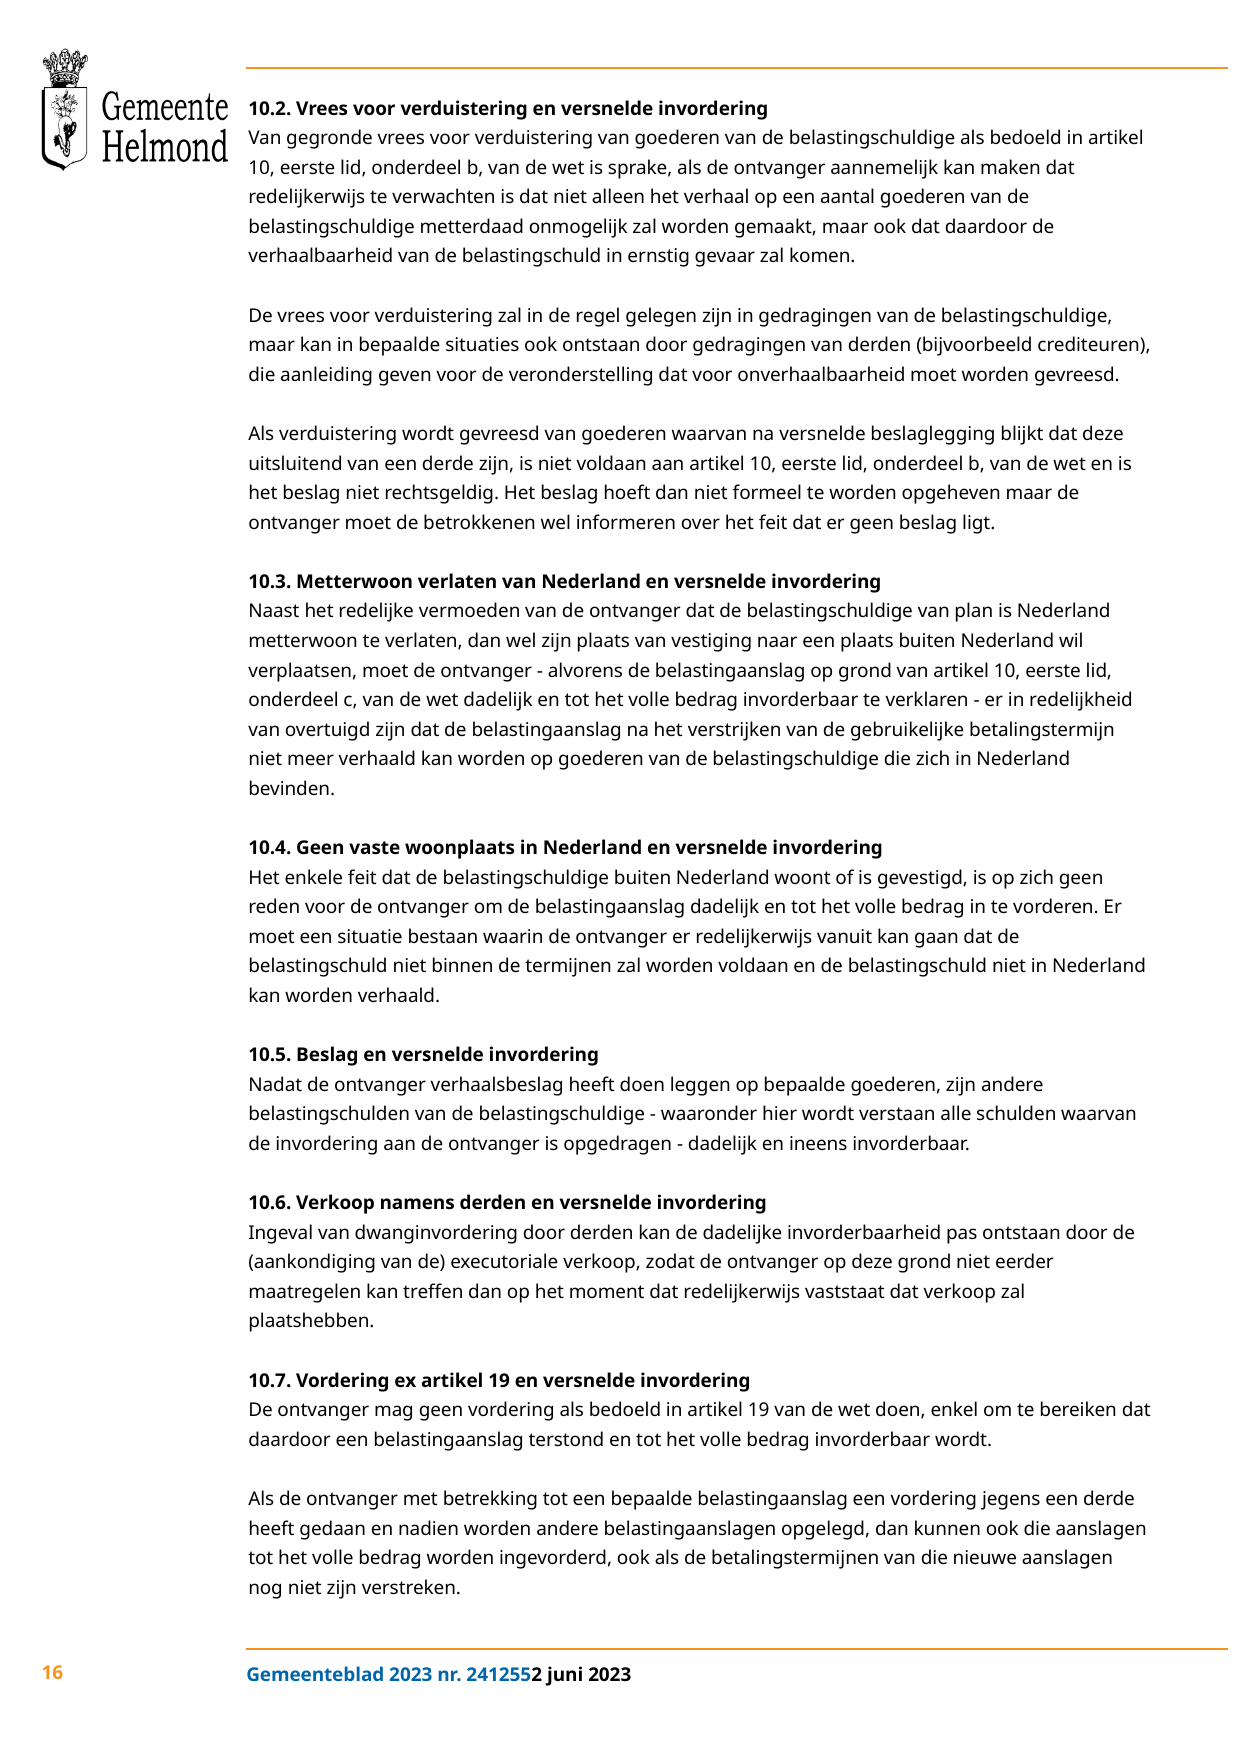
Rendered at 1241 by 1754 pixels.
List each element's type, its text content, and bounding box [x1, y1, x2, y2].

text Nadat de ontvanger verhaalsbeslag heeft doen leggen op bepaalde goederen, zijn andere belastingschulden van de belastingschuldige - waaronder hier wordt verstaan alle schulden waarvan de invordering aan de ontvanger is opgedragen - dadelijk en ineens invorderbaar. [248, 1071, 1152, 1156]
text Als verduistering wordt gevreesd van goederen waarvan na versnelde beslaglegging blijkt dat deze uitsluitend van een derde zijn, is niet voldaan aan artikel 10, eerste lid, onderdeel b, van de wet en is het beslag niet rechtsgeldig. Het beslag hoeft dan niet formeel te worden opgeheven maar de ontvanger moet de betrokkenen wel informeren over het feit dat er geen beslag ligt. [248, 420, 1152, 535]
text De vrees voor verduistering zal in de regel gelegen zijn in gedragingen van de belastingschuldige, maar kan in bepaalde situaties ook ontstaan door gedragingen van derden (bijvoorbeeld crediteuren), die aanleiding geven voor de veronderstelling dat voor onverhaalbaarheid moet worden gevreesd. [248, 302, 1152, 387]
text Van gegronde vrees voor verduistering van goederen van de belastingschuldige als bedoeld in artikel 10, eerste lid, onderdeel b, van de wet is sprake, als de ontvanger aannemelijk kan maken dat redelijkerwijs te verwachten is dat niet alleen het verhaal op een aantal goederen van de belastingschuldige metterdaad onmogelijk zal worden gemaakt, maar ook dat daardoor de verhaalbaarheid van de belastingschuld in ernstig gevaar zal komen. [248, 124, 1152, 268]
text Naast het redelijke vermoeden van de ontvanger dat de belastingschuldige van plan is Nederland metterwoon te verlaten, dan wel zijn plaats van vestiging naar een plaats buiten Nederland wil verplaatsen, moet de ontvanger - alvorens de belastingaanslag op grond van artikel 10, eerste lid, onderdeel c, van de wet dadelijk en tot het volle bedrag invorderbaar te verklaren - er in redelijkheid van overtuigd zijn dat de belastingaanslag na het verstrijken van de gebruikelijke betalingstermijn niet meer verhaald kan worden op goederen van de belastingschuldige die zich in Nederland bevinden. [248, 598, 1152, 801]
text 10.2. Vrees voor verduistering en versnelde invordering [248, 95, 1152, 121]
text De ontvanger mag geen vordering als bedoeld in artikel 19 van de wet doen, enkel om te bereiken dat daardoor een belastingaanslag terstond en tot het volle bedrag invorderbaar wordt. [248, 1396, 1152, 1452]
text 10.3. Metterwoon verlaten van Nederland en versnelde invordering [248, 568, 1152, 594]
text Als de ontvanger met betrekking tot een bepaalde belastingaanslag een vordering jegens een derde heeft gedaan en nadien worden andere belastingaanslagen opgelegd, dan kunnen ook die aanslagen tot het volle bedrag worden ingevorderd, ook als de betalingstermijnen van die nieuwe aanslagen nog niet zijn verstreken. [248, 1485, 1152, 1600]
picture [41, 47, 231, 172]
text 10.5. Beslag en versnelde invordering [248, 1041, 1152, 1067]
text Ingeval van dwanginvordering door derden kan de dadelijke invorderbaarheid pas ontstaan door de (aankondiging van de) executoriale verkoop, zodat de ontvanger op deze grond niet eerder maatregelen kan treffen dan op het moment dat redelijkerwijs vaststaat dat verkoop zal plaatshebben. [248, 1219, 1152, 1333]
text 10.4. Geen vaste woonplaats in Nederland en versnelde invordering [248, 834, 1152, 860]
text 10.6. Verkoop namens derden en versnelde invordering [248, 1189, 1152, 1215]
text Het enkele feit dat de belastingschuldige buiten Nederland woont of is gevestigd, is op zich geen reden voor de ontvanger om de belastingaanslag dadelijk en tot het volle bedrag in te vorderen. Er moet een situatie bestaan waarin de ontvanger er redelijkerwijs vanuit kan gaan dat de belastingschuld niet binnen de termijnen zal worden voldaan en de belastingschuld niet in Nederland kan worden verhaald. [248, 864, 1152, 1008]
text 10.7. Vordering ex artikel 19 en versnelde invordering [248, 1367, 1152, 1393]
